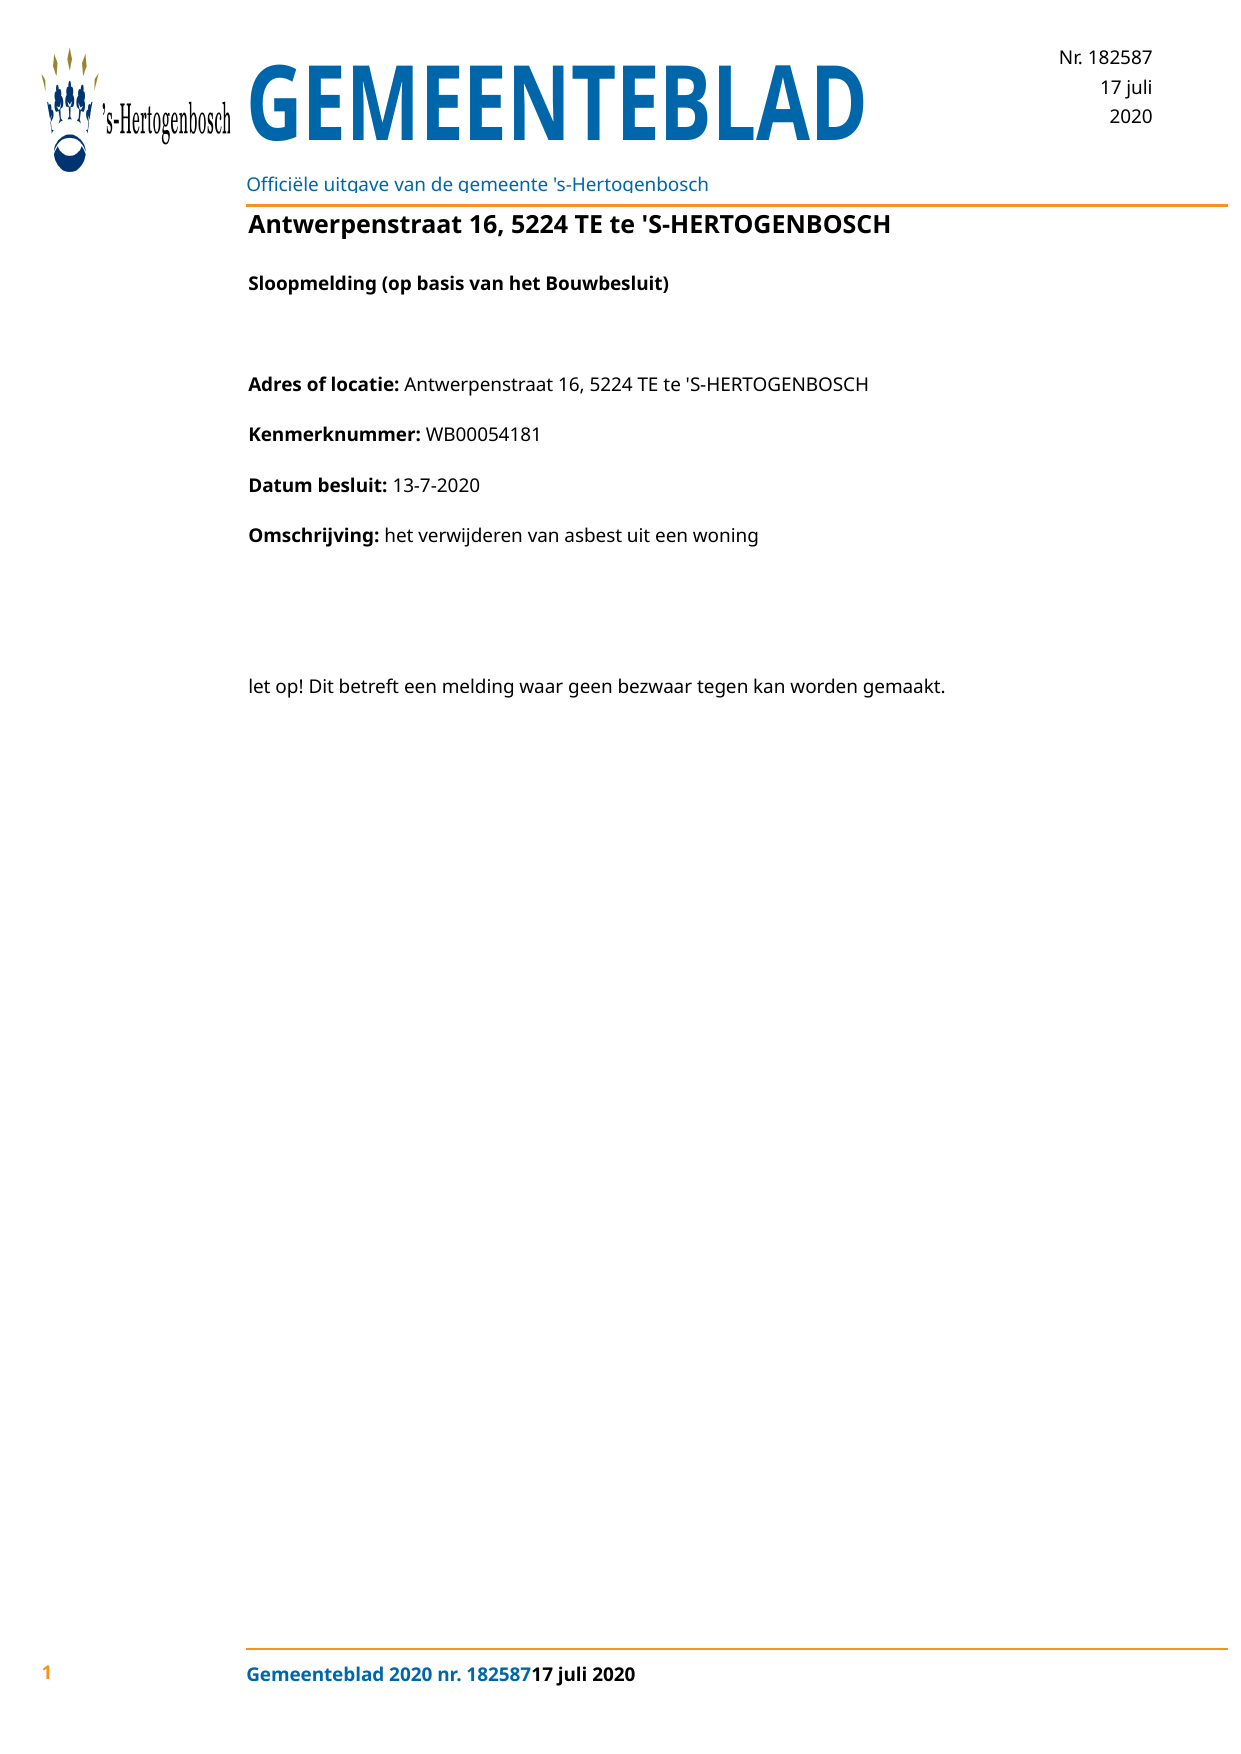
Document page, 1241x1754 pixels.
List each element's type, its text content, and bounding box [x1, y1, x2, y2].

text Datum besluit: 13-7-2020 [248, 472, 1152, 498]
picture [41, 47, 231, 172]
text Adres of locatie: Antwerpenstraat 16, 5224 TE te 'S-HERTOGENBOSCH [248, 371, 1152, 397]
text Sloopmelding (op basis van het Bouwbesluit) [248, 270, 1152, 296]
text Antwerpenstraat 16, 5224 TE te 'S-HERTOGENBOSCH [248, 207, 1152, 241]
text let op! Dit betreft een melding waar geen bezwaar tegen kan worden gemaakt. [248, 674, 1152, 699]
text Kenmerknummer: WB00054181 [248, 422, 1152, 447]
text Omschrijving: het verwijderen van asbest uit een woning [248, 522, 1152, 548]
